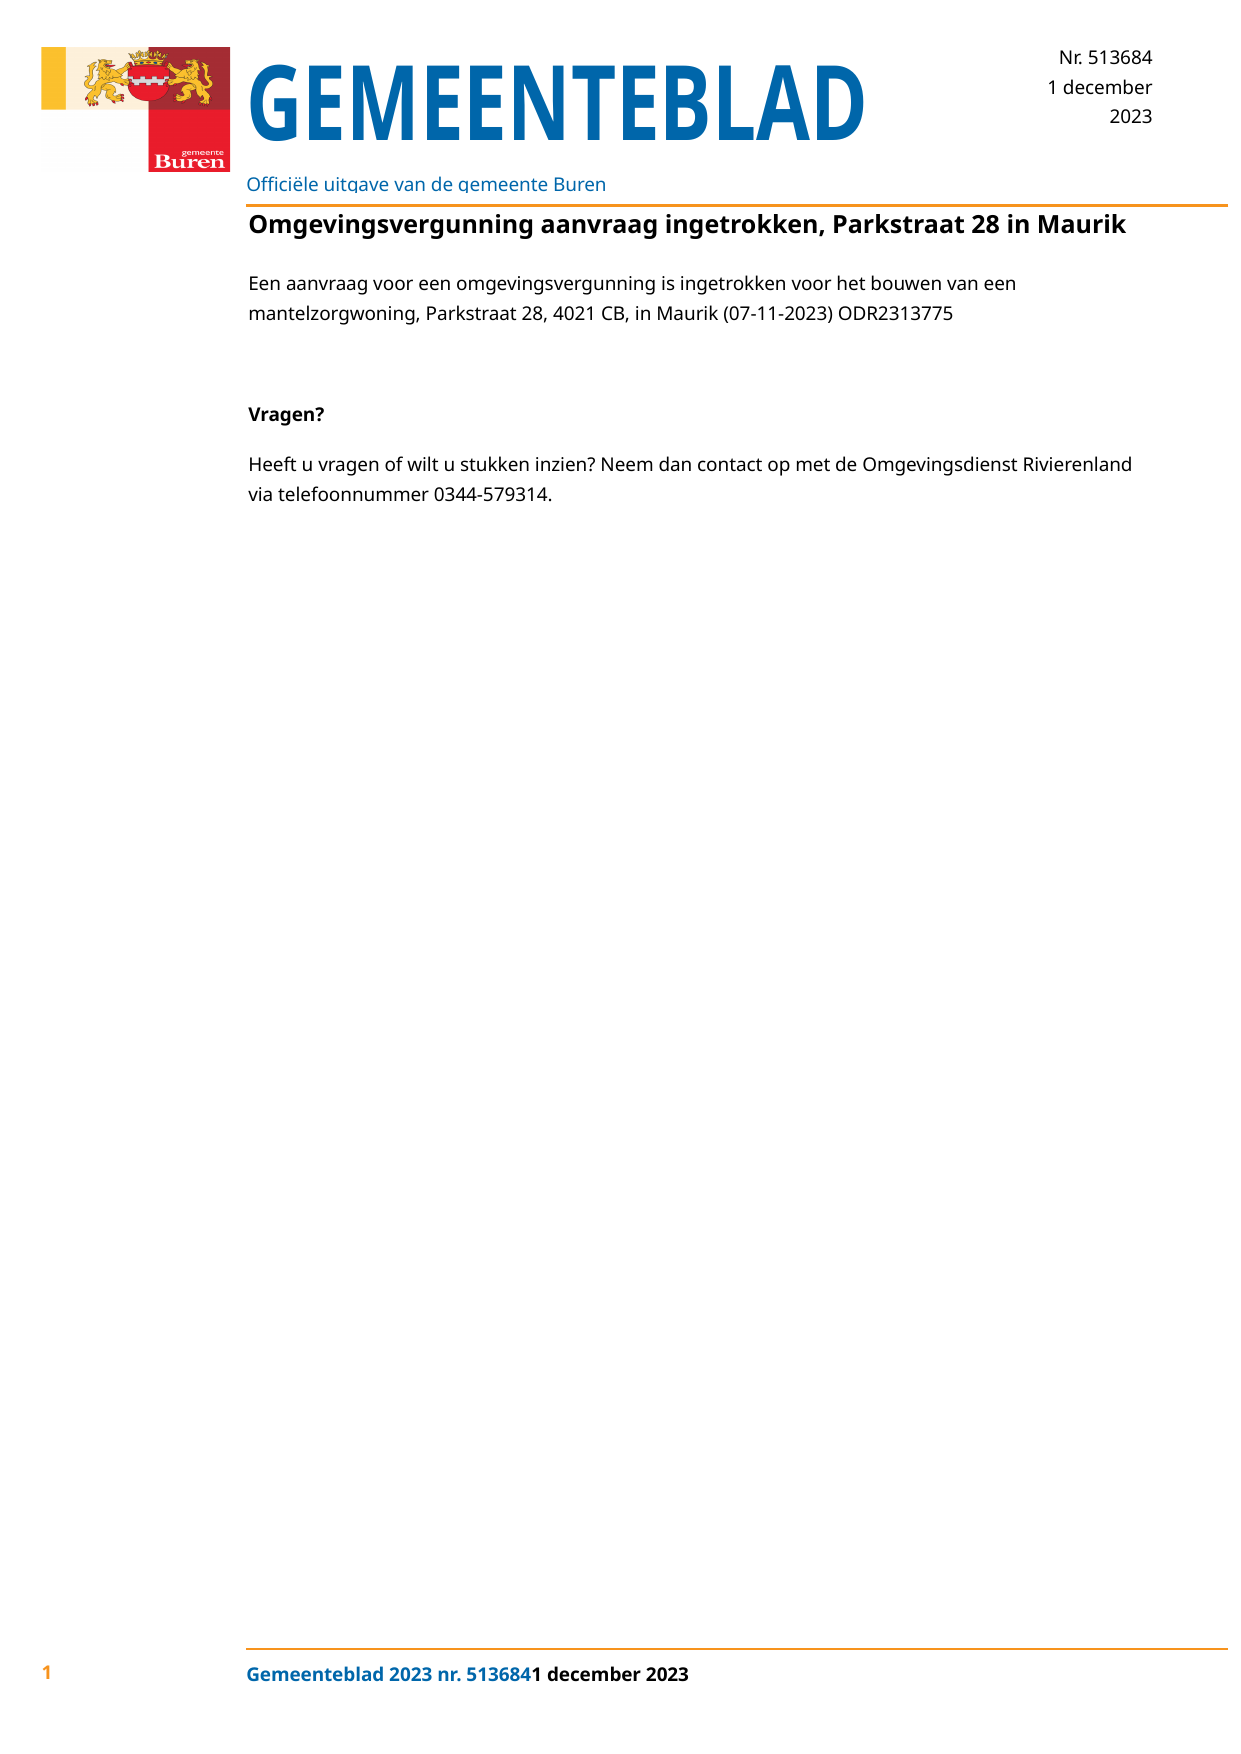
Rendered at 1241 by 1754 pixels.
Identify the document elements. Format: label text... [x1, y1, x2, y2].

picture [41, 47, 231, 172]
text Vragen? [248, 401, 1152, 426]
text Een aanvraag voor een omgevingsvergunning is ingetrokken voor het bouwen van een mantelzorgwoning, Parkstraat 28, 4021 CB, in Maurik (07-11-2023) ODR2313775 [248, 270, 1152, 326]
text Heeft u vragen of wilt u stukken inzien? Neem dan contact op met de Omgevingsdienst Rivierenland via telefoonnummer 0344-579314. [248, 451, 1152, 506]
text Omgevingsvergunning aanvraag ingetrokken, Parkstraat 28 in Maurik [248, 207, 1152, 241]
